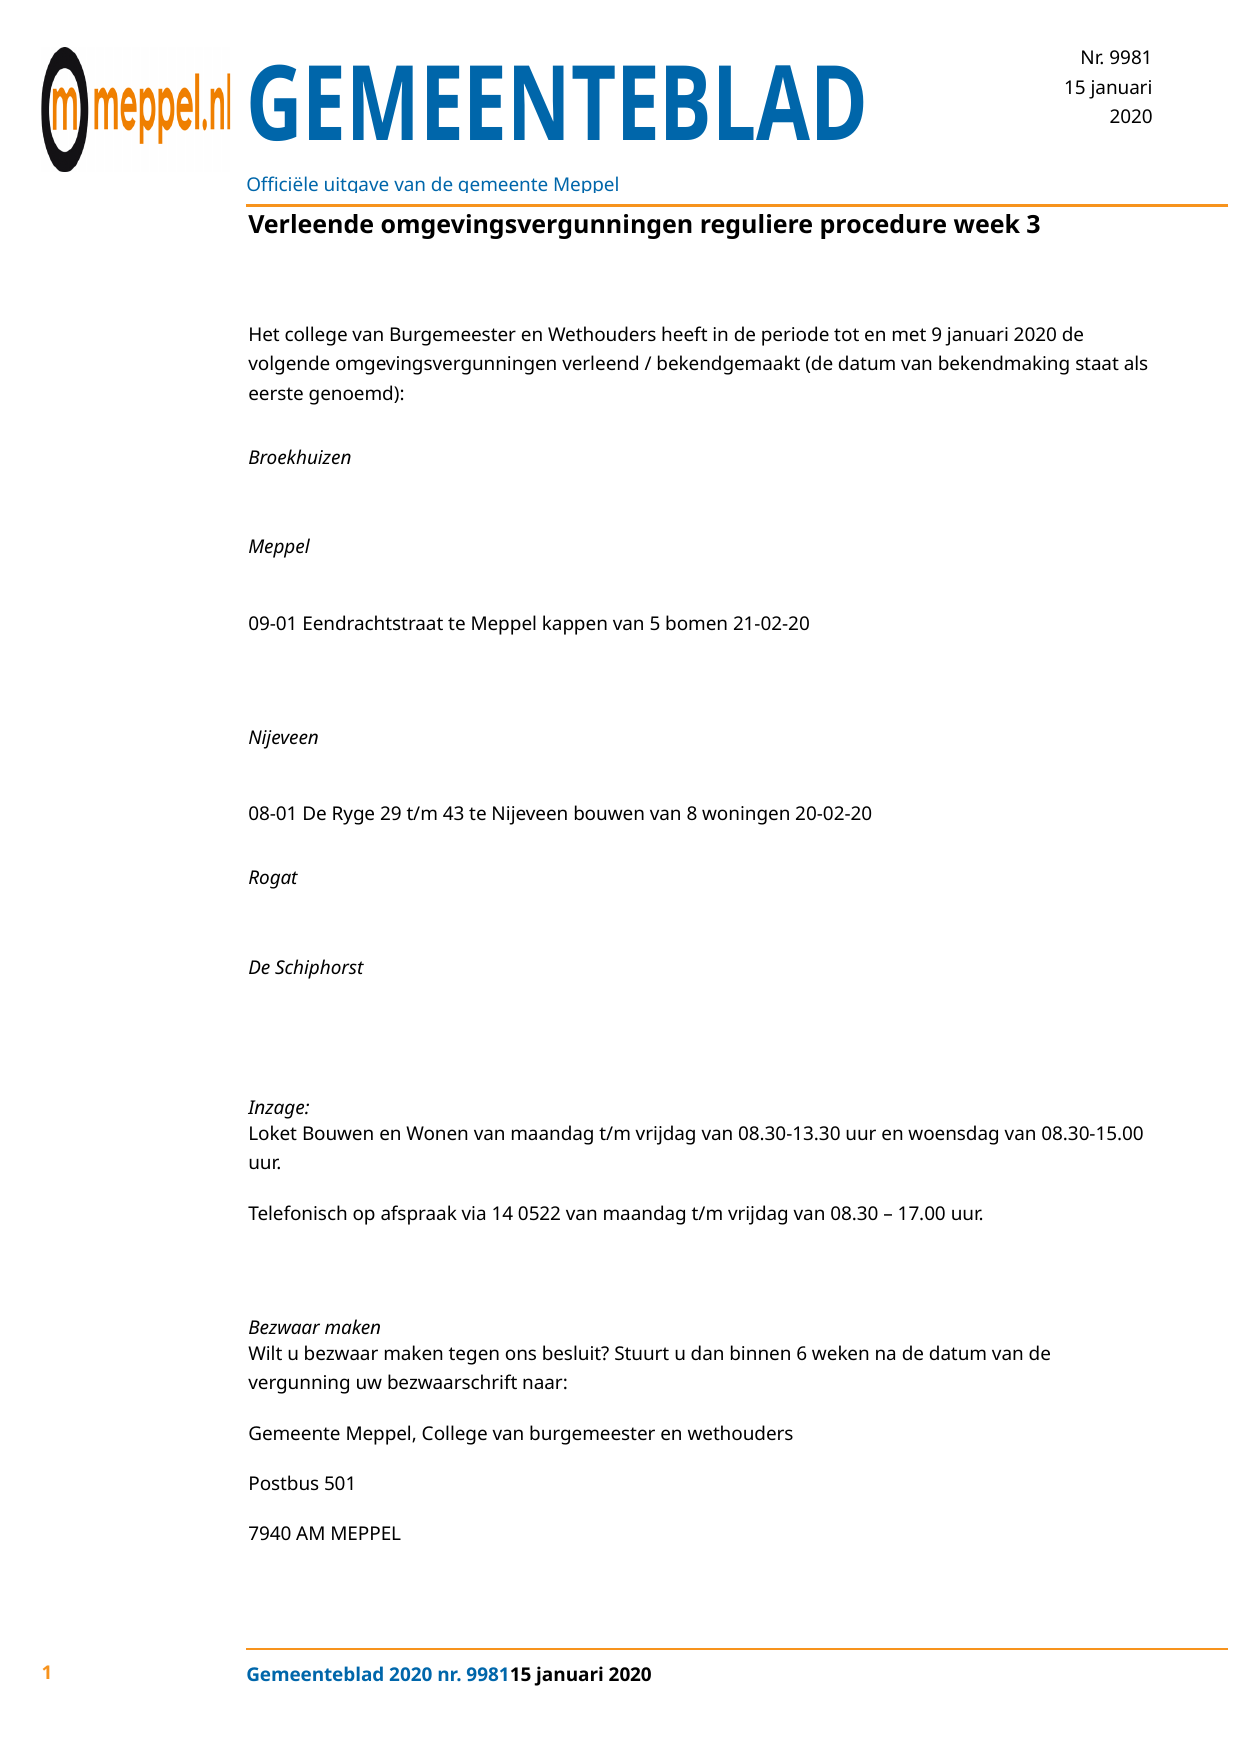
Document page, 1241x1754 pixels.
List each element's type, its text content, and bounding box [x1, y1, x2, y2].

text Loket Bouwen en Wonen van maandag t/m vrijdag van 08.30-13.30 uur en woensdag van 08.30-15.00 uur. [248, 1120, 1152, 1175]
text Broekhuizen [248, 444, 1152, 469]
text 09-01 Eendrachtstraat te Meppel kappen van 5 bomen 21-02-20 [248, 610, 1152, 635]
text 08-01 De Ryge 29 t/m 43 te Nijeveen bouwen van 8 woningen 20-02-20 [248, 800, 1152, 826]
text Verleende omgevingsvergunningen reguliere procedure week 3 [248, 207, 1152, 241]
text Wilt u bezwaar maken tegen ons besluit? Stuurt u dan binnen 6 weken na de datum van de vergunning uw bezwaarschrift naar: [248, 1340, 1152, 1395]
text Telefonisch op afspraak via 14 0522 van maandag t/m vrijdag van 08.30 – 17.00 uur. [248, 1200, 1152, 1225]
text Nijeveen [248, 724, 1152, 750]
picture [41, 47, 231, 172]
text Gemeente Meppel, College van burgemeester en wethouders [248, 1420, 1152, 1446]
text Het college van Burgemeester en Wethouders heeft in de periode tot en met 9 januari 2020 de volgende omgevingsvergunningen verleend / bekendgemaakt (de datum van bekendmaking staat als eerste genoemd): [248, 321, 1152, 406]
text Inzage: [248, 1094, 1152, 1120]
text Rogat [248, 864, 1152, 890]
text 7940 AM MEPPEL [248, 1521, 1152, 1546]
text Meppel [248, 533, 1152, 559]
text De Schiphorst [248, 954, 1152, 979]
text Bezwaar maken [248, 1314, 1152, 1340]
text Postbus 501 [248, 1470, 1152, 1496]
